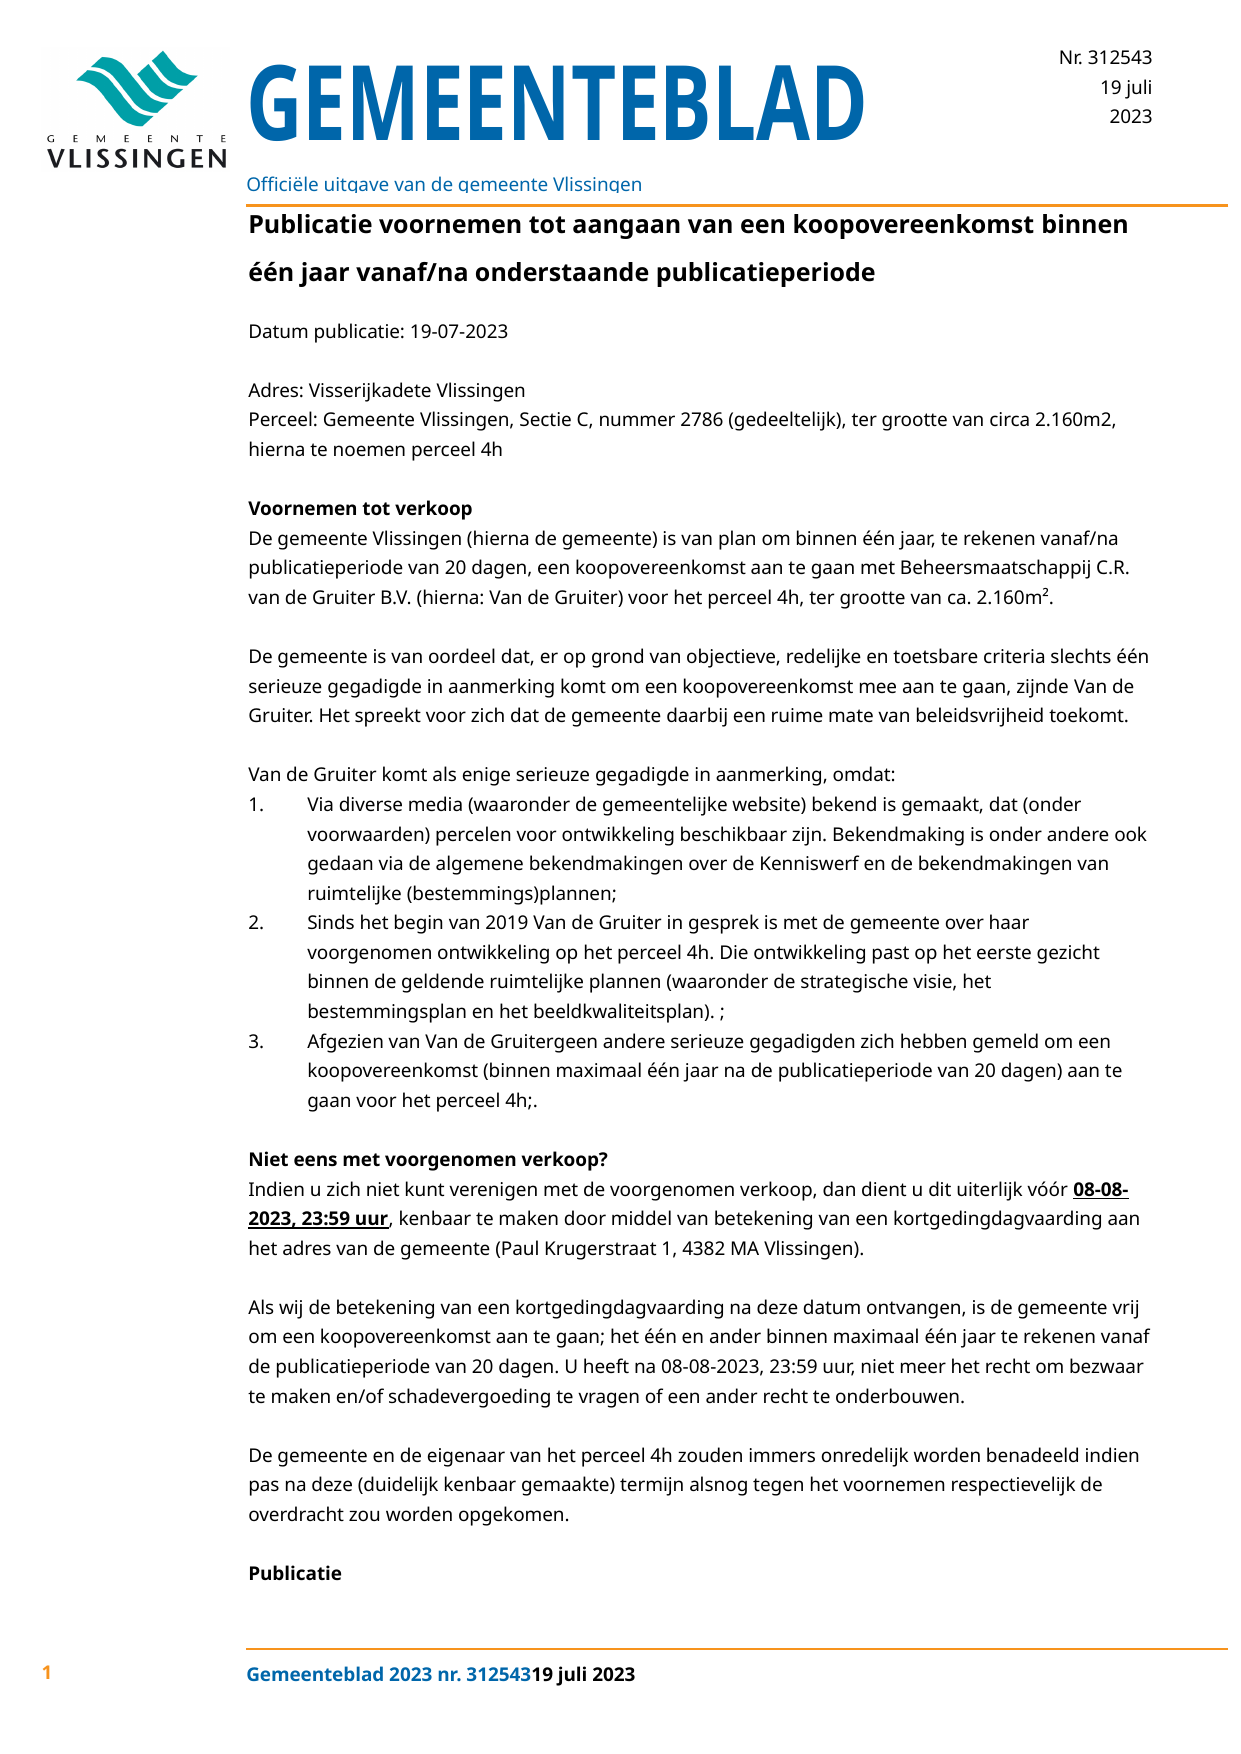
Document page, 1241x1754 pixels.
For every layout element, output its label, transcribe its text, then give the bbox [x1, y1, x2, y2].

text Als wij de betekening van een kortgedingdagvaarding na deze datum ontvangen, is de gemeente vrij om een koopovereenkomst aan te gaan; het één en ander binnen maximaal één jaar te rekenen vanaf de publicatieperiode van 20 dagen. U heeft na 08-08-2023, 23:59 uur, niet meer het recht om bezwaar te maken en/of schadevergoeding te vragen of een ander recht te onderbouwen. [248, 1294, 1152, 1409]
text Indien u zich niet kunt verenigen met de voorgenomen verkoop, dan dient u dit uiterlijk vóór 08-08-2023, 23:59 uur, kenbaar te maken door middel van betekening van een kortgedingdagvaarding aan het adres van de gemeente (Paul Krugerstraat 1, 4382 MA Vlissingen). [248, 1176, 1152, 1261]
text Voornemen tot verkoop [248, 495, 1152, 521]
text Niet eens met voorgenomen verkoop? [248, 1146, 1152, 1172]
text Datum publicatie: 19-07-2023 [248, 318, 1152, 344]
text De gemeente Vlissingen (hierna de gemeente) is van plan om binnen één jaar, te rekenen vanaf/na publicatieperiode van 20 dagen, een koopovereenkomst aan te gaan met Beheersmaatschappij C.R. van de Gruiter B.V. (hierna: Van de Gruiter) voor het perceel 4h, ter grootte van ca. 2.160m². [248, 525, 1152, 610]
list Afgezien van Van de Gruitergeen andere serieuze gegadigden zich hebben gemeld om een koopovereenkomst (binnen maximaal één jaar na de publicatieperiode van 20 dagen) aan te gaan voor het perceel 4h;. [248, 1028, 1152, 1113]
text De gemeente is van oordeel dat, er op grond van objectieve, redelijke en toetsbare criteria slechts één serieuze gegadigde in aanmerking komt om een koopovereenkomst mee aan te gaan, zijnde Van de Gruiter. Het spreekt voor zich dat de gemeente daarbij een ruime mate van beleidsvrijheid toekomt. [248, 643, 1152, 728]
text Van de Gruiter komt als enige serieuze gegadigde in aanmerking, omdat: [248, 762, 1152, 787]
text Perceel: Gemeente Vlissingen, Sectie C, nummer 2786 (gedeeltelijk), ter grootte van circa 2.160m2, hierna te noemen perceel 4h [248, 407, 1152, 462]
text Adres: Visserijkadete Vlissingen [248, 377, 1152, 403]
list Via diverse media (waaronder de gemeentelijke website) bekend is gemaakt, dat (onder voorwaarden) percelen voor ontwikkeling beschikbaar zijn. Bekendmaking is onder andere ook gedaan via de algemene bekendmakingen over de Kenniswerf en de bekendmakingen van ruimtelijke (bestemmings)plannen; [248, 791, 1152, 906]
text Publicatie voornemen tot aangaan van een koopovereenkomst binnen één jaar vanaf/na onderstaande publicatieperiode [248, 207, 1152, 288]
text Publicatie [248, 1560, 1152, 1586]
picture [41, 47, 231, 172]
text De gemeente en de eigenaar van het perceel 4h zouden immers onredelijk worden benadeeld indien pas na deze (duidelijk kenbaar gemaakte) termijn alsnog tegen het voornemen respectievelijk de overdracht zou worden opgekomen. [248, 1442, 1152, 1527]
list Sinds het begin van 2019 Van de Gruiter in gesprek is met de gemeente over haar voorgenomen ontwikkeling op het perceel 4h. Die ontwikkeling past op het eerste gezicht binnen de geldende ruimtelijke plannen (waaronder de strategische visie, het bestemmingsplan en het beeldkwaliteitsplan). ; [248, 909, 1152, 1024]
